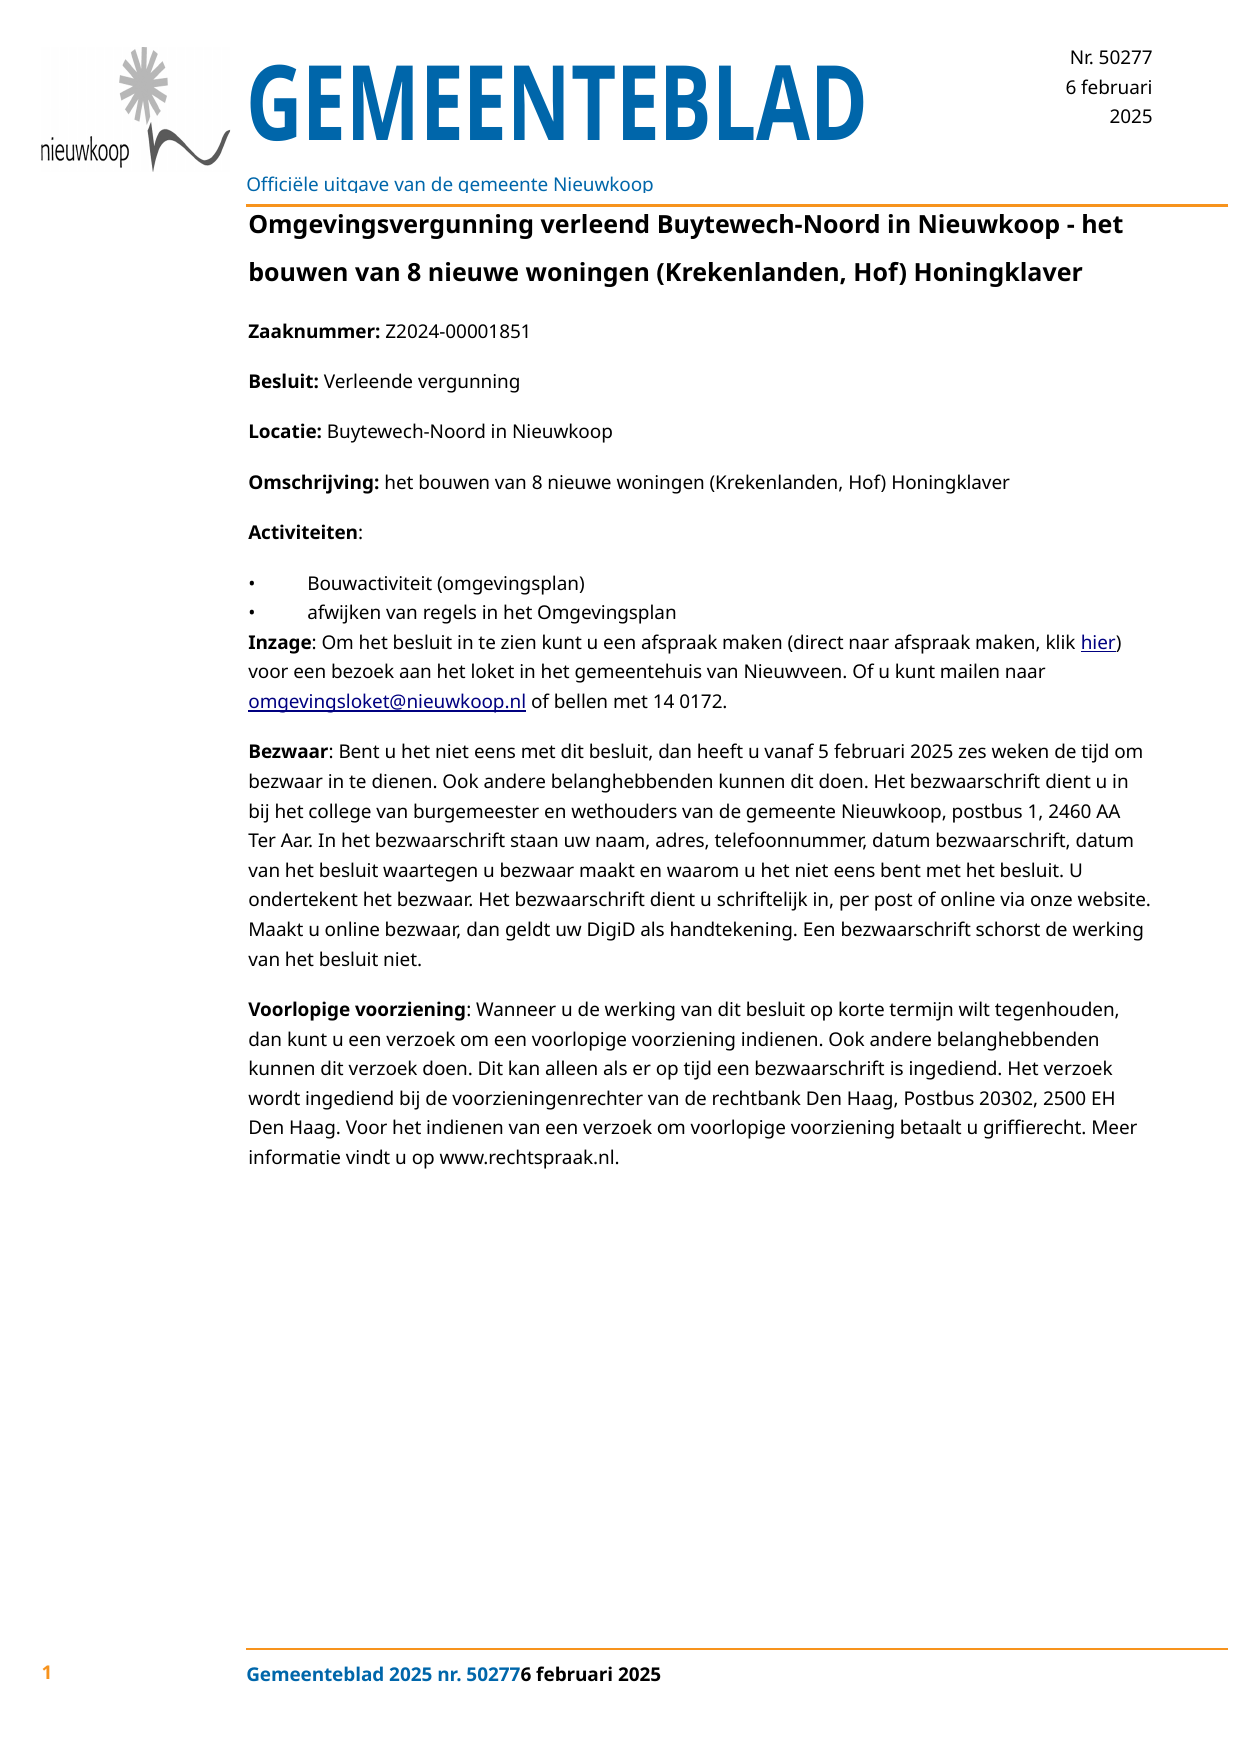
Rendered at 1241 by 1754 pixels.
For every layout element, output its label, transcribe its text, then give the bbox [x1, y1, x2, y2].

text Locatie: Buytewech-Noord in Nieuwkoop [248, 419, 1152, 444]
text Activiteiten: [248, 519, 1152, 545]
text Voorlopige voorziening: Wanneer u de werking van dit besluit op korte termijn wilt tegenhouden, dan kunt u een verzoek om een voorlopige voorziening indienen. Ook andere belanghebbenden kunnen dit verzoek doen. Dit kan alleen als er op tijd een bezwaarschrift is ingediend. Het verzoek wordt ingediend bij de voorzieningenrechter van de rechtbank Den Haag, Postbus 20302, 2500 EH Den Haag. Voor het indienen van een verzoek om voorlopige voorziening betaalt u griffierecht. Meer informatie vindt u op www.rechtspraak.nl. [248, 996, 1152, 1170]
text Inzage: Om het besluit in te zien kunt u een afspraak maken (direct naar afspraak maken, klik hier) voor een bezoek aan het loket in het gemeentehuis van Nieuwveen. Of u kunt mailen naar omgevingsloket@nieuwkoop.nl of bellen met 14 0172. [248, 629, 1152, 714]
text Bezwaar: Bent u het niet eens met dit besluit, dan heeft u vanaf 5 februari 2025 zes weken de tijd om bezwaar in te dienen. Ook andere belanghebbenden kunnen dit doen. Het bezwaarschrift dient u in bij het college van burgemeester en wethouders van de gemeente Nieuwkoop, postbus 1, 2460 AA Ter Aar. In het bezwaarschrift staan uw naam, adres, telefoonnummer, datum bezwaarschrift, datum van het besluit waartegen u bezwaar maakt en waarom u het niet eens bent met het besluit. U ondertekent het bezwaar. Het bezwaarschrift dient u schriftelijk in, per post of online via onze website. Maakt u online bezwaar, dan geldt uw DigiD als handtekening. Een bezwaarschrift schorst de werking van het besluit niet. [248, 739, 1152, 972]
list Bouwactiviteit (omgevingsplan) [248, 570, 1152, 596]
text Zaaknummer: Z2024-00001851 [248, 318, 1152, 344]
text Omschrijving: het bouwen van 8 nieuwe woningen (Krekenlanden, Hof) Honingklaver [248, 469, 1152, 495]
picture [41, 47, 231, 172]
text Besluit: Verleende vergunning [248, 368, 1152, 394]
text Omgevingsvergunning verleend Buytewech-Noord in Nieuwkoop - het bouwen van 8 nieuwe woningen (Krekenlanden, Hof) Honingklaver [248, 207, 1152, 288]
list afwijken van regels in het Omgevingsplan [248, 599, 1152, 625]
